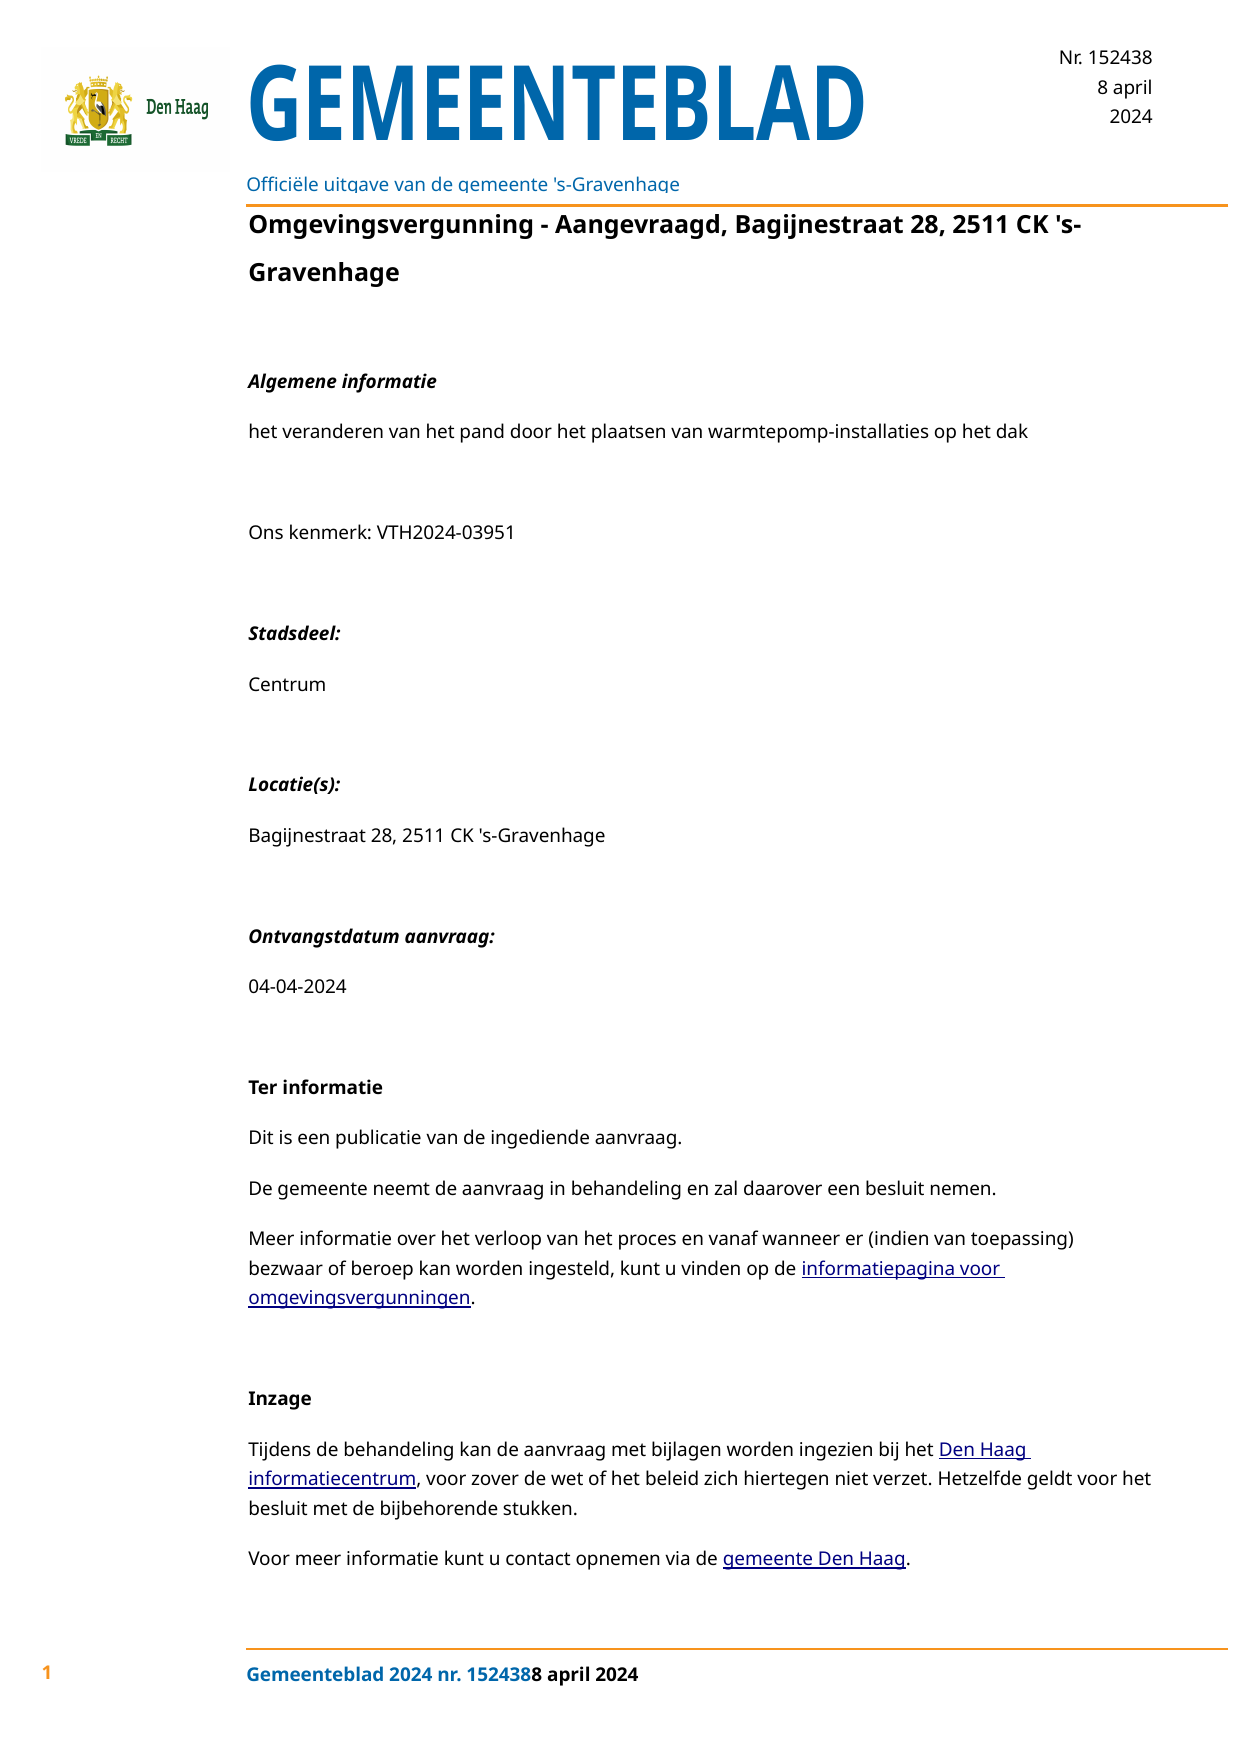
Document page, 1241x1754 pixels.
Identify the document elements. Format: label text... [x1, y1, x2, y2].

text Bagijnestraat 28, 2511 CK 's-Gravenhage [248, 822, 1152, 848]
text De gemeente neemt de aanvraag in behandeling en zal daarover een besluit nemen. [248, 1175, 1152, 1201]
text Voor meer informatie kunt u contact opnemen via de gemeente Den Haag. [248, 1545, 1152, 1571]
text Locatie(s): [248, 772, 1152, 797]
text Meer informatie over het verloop van het proces en vanaf wanneer er (indien van toepassing) bezwaar of beroep kan worden ingesteld, kunt u vinden op de informatiepagina voor omgevingsvergunningen. [248, 1225, 1152, 1310]
picture [41, 47, 231, 172]
text 04-04-2024 [248, 973, 1152, 999]
text Stadsdeel: [248, 620, 1152, 646]
text Algemene informatie [248, 368, 1152, 394]
text Ons kenmerk: VTH2024-03951 [248, 519, 1152, 545]
text Ontvangstdatum aanvraag: [248, 923, 1152, 949]
text Ter informatie [248, 1074, 1152, 1100]
text Dit is een publicatie van de ingediende aanvraag. [248, 1124, 1152, 1150]
text het veranderen van het pand door het plaatsen van warmtepomp-installaties op het dak [248, 419, 1152, 444]
text Tijdens de behandeling kan de aanvraag met bijlagen worden ingezien bij het Den Haag informatiecentrum, voor zover de wet of het beleid zich hiertegen niet verzet. Hetzelfde geldt voor het besluit met de bijbehorende stukken. [248, 1436, 1152, 1521]
text Inzage [248, 1385, 1152, 1411]
text Omgevingsvergunning - Aangevraagd, Bagijnestraat 28, 2511 CK 's-Gravenhage [248, 207, 1152, 288]
text Centrum [248, 671, 1152, 697]
